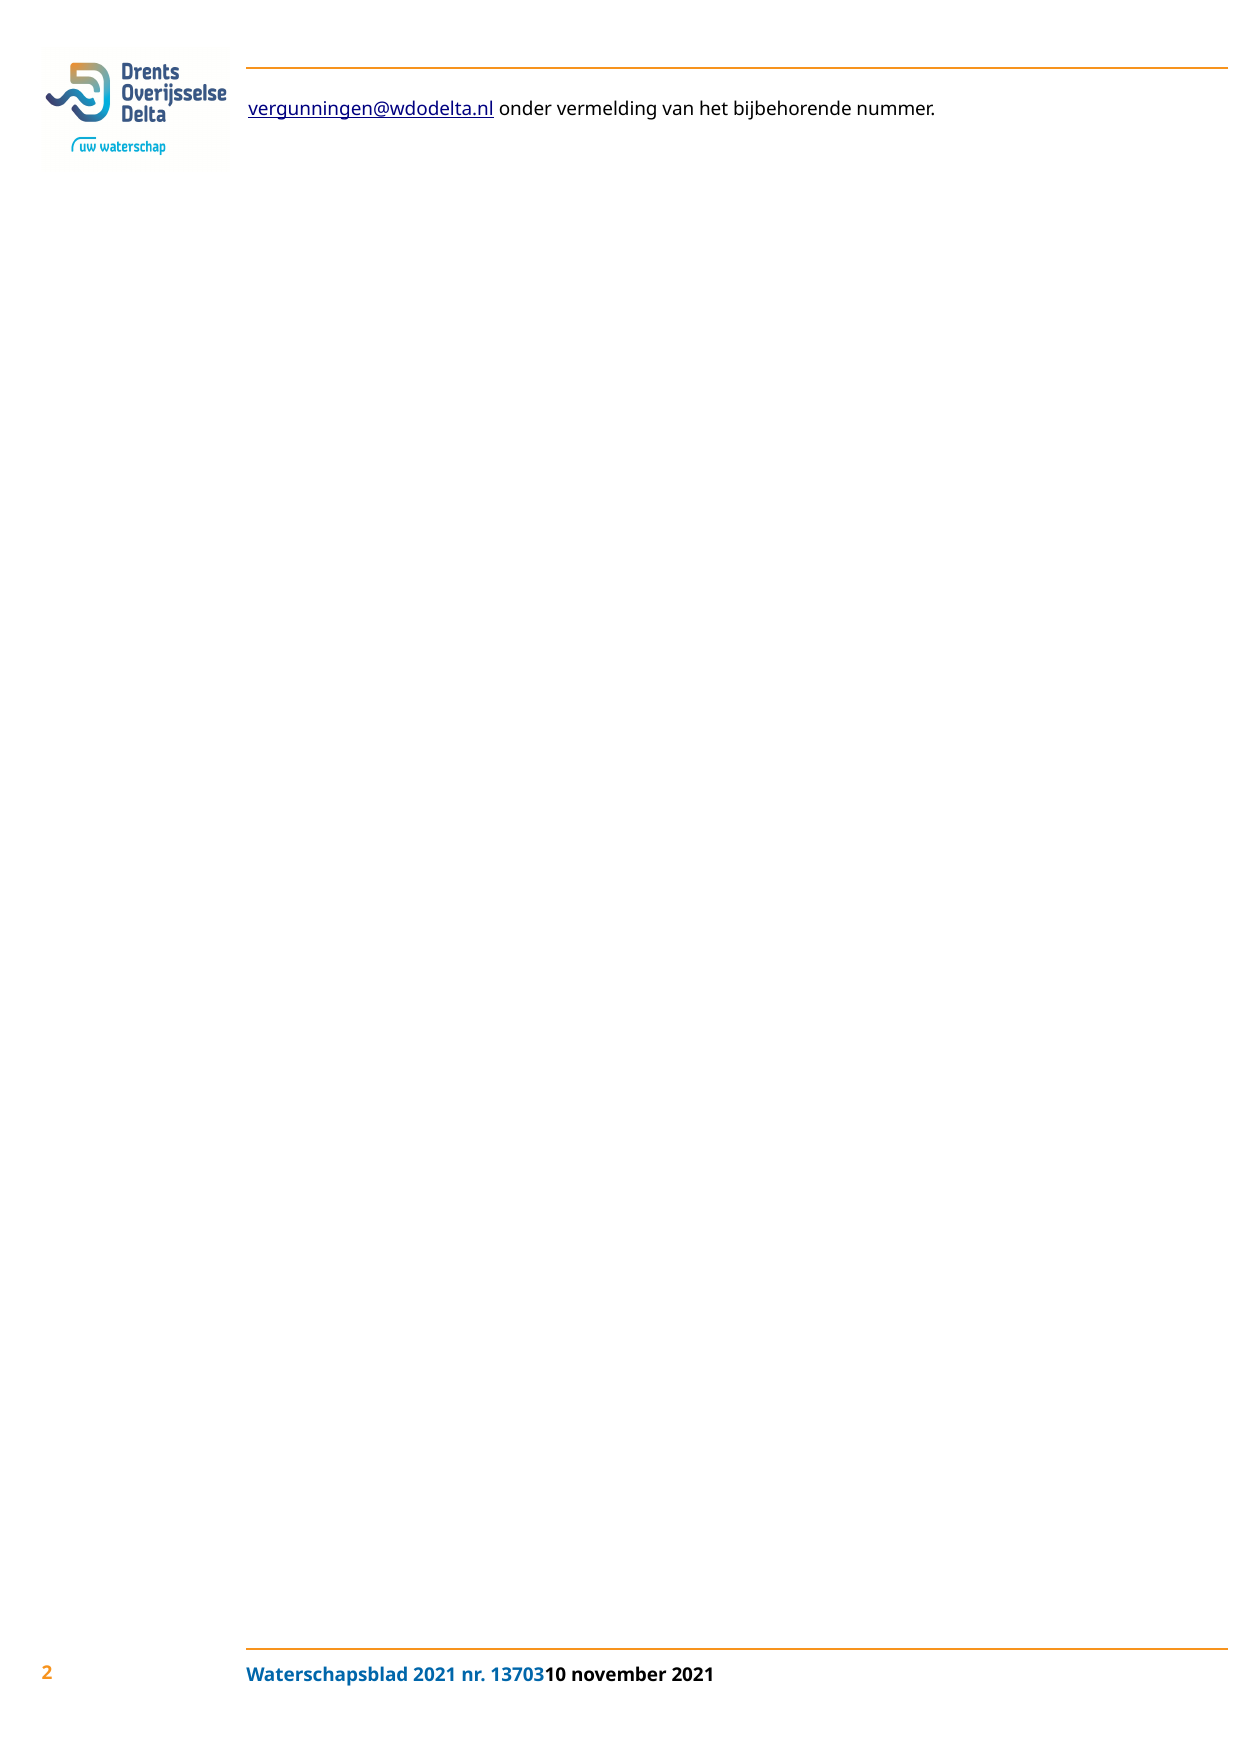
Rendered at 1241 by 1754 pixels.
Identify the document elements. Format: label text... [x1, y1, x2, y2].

text vergunningen@wdodelta.nl onder vermelding van het bijbehorende nummer. [248, 95, 1152, 121]
picture [41, 47, 231, 172]
